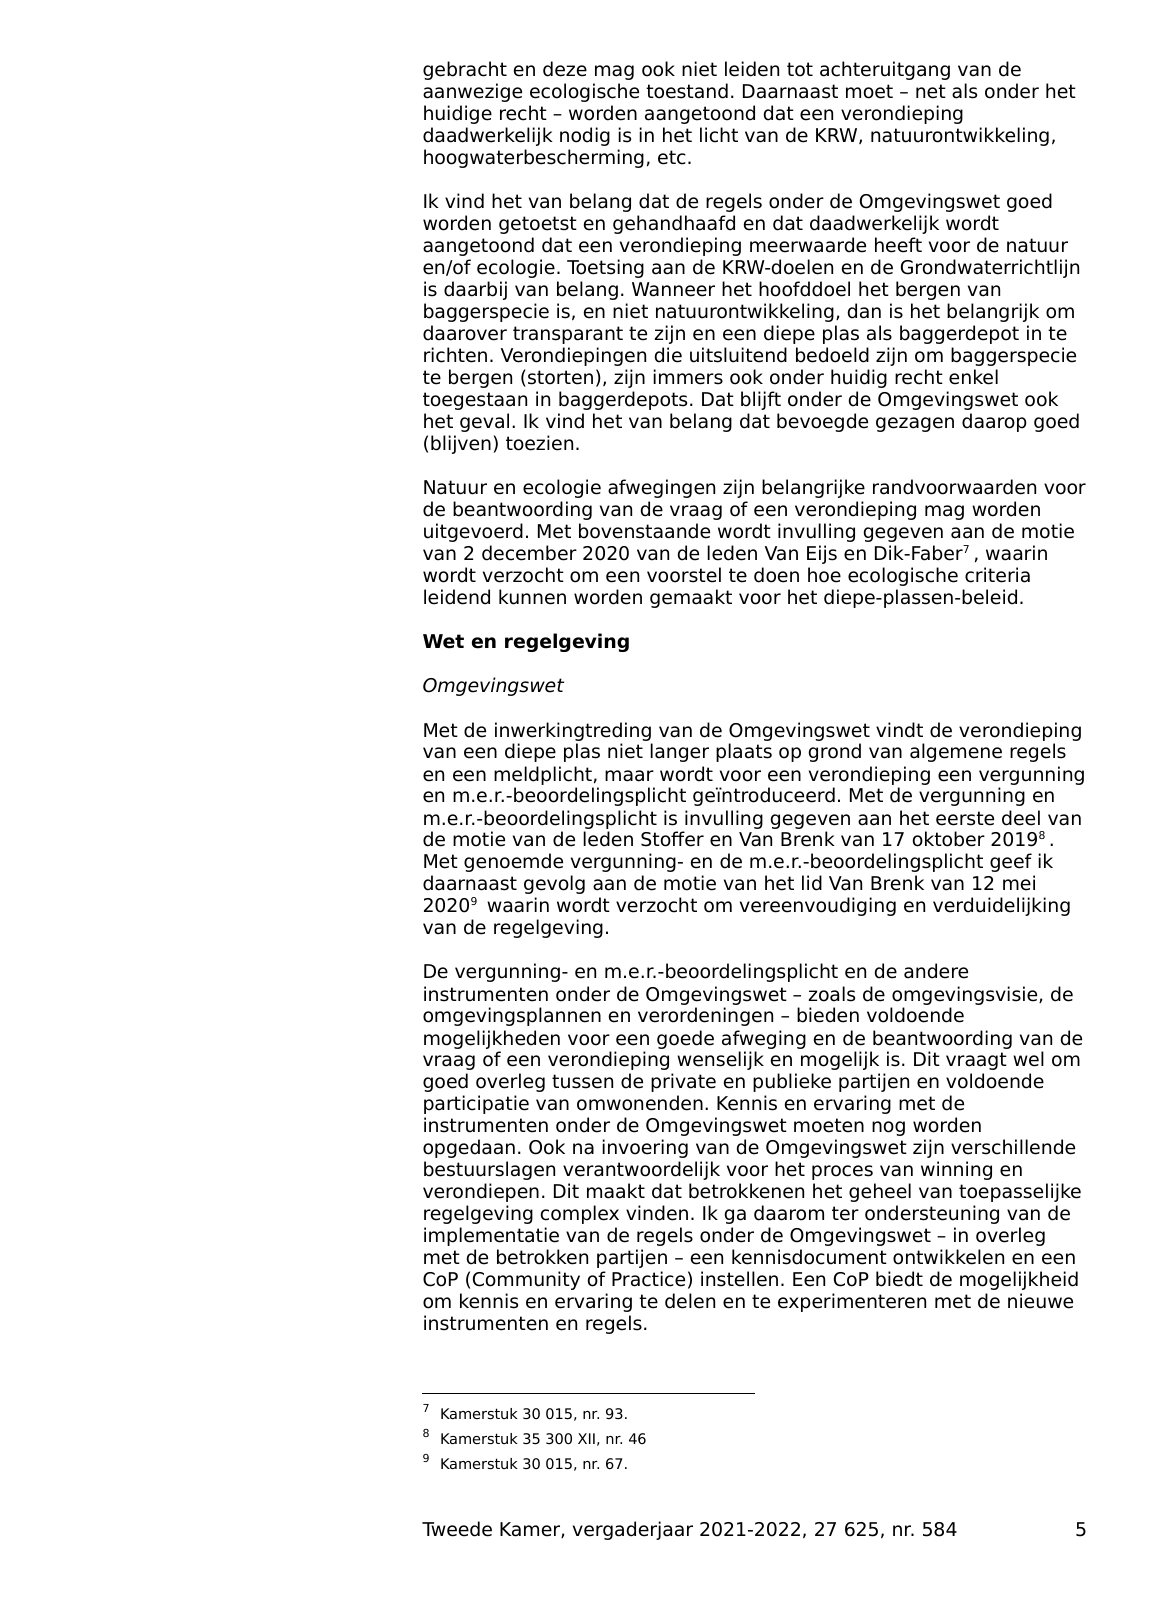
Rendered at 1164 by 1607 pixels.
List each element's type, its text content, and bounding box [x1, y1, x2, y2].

text De vergunning- en m.e.r.-beoordelingsplicht en de andere instrumenten onder de Omgevingswet – zoals de omgevingsvisie, de omgevingsplannen en verordeningen – bieden voldoende mogelijkheden voor een goede afweging en de beantwoording van de vraag of een verondieping wenselijk en mogelijk is. Dit vraagt wel om goed overleg tussen de private en publieke partijen en voldoende participatie van omwonenden. Kennis en ervaring met de instrumenten onder de Omgevingswet moeten nog worden opgedaan. Ook na invoering van de Omgevingswet zijn verschillende bestuurslagen verantwoordelijk voor het proces van winning en verondiepen. Dit maakt dat betrokkenen het geheel van toepasselijke regelgeving complex vinden. Ik ga daarom ter ondersteuning van de implementatie van de regels onder de Omgevingswet – in overleg met de betrokken partijen – een kennisdocument ontwikkelen en een CoP (Community of Practice) instellen. Een CoP biedt de mogelijkheid om kennis en ervaring te delen en te experimenteren met de nieuwe instrumenten en regels. [422, 961, 1087, 1335]
subtitle Wet en regelgeving [422, 631, 1087, 653]
text Kamerstuk 30 015, nr. 67. [422, 1452, 1087, 1474]
text Kamerstuk 30 015, nr. 93. [422, 1402, 1087, 1424]
subtitle Omgevingswet [422, 675, 1087, 697]
text gebracht en deze mag ook niet leiden tot achteruitgang van de aanwezige ecologische toestand. Daarnaast moet – net als onder het huidige recht – worden aangetoond dat een verondieping daadwerkelijk nodig is in het licht van de KRW, natuurontwikkeling, hoogwaterbescherming, etc. [422, 59, 1087, 169]
text Natuur en ecologie afwegingen zijn belangrijke randvoorwaarden voor de beantwoording van de vraag of een verondieping mag worden uitgevoerd. Met bovenstaande wordt invulling gegeven aan de motie van 2 december 2020 van de leden Van Eijs en Dik-Faber, waarin wordt verzocht om een voorstel te doen hoe ecologische criteria leidend kunnen worden gemaakt voor het diepe-plassen-beleid. [422, 477, 1087, 609]
text Met de inwerkingtreding van de Omgevingswet vindt de verondieping van een diepe plas niet langer plaats op grond van algemene regels en een meldplicht, maar wordt voor een verondieping een vergunning en m.e.r.-beoordelingsplicht geïntroduceerd. Met de vergunning en m.e.r.-beoordelingsplicht is invulling gegeven aan het eerste deel van de motie van de leden Stoffer en Van Brenk van 17 oktober 2019. Met genoemde vergunning- en de m.e.r.-beoordelingsplicht geef ik daarnaast gevolg aan de motie van het lid Van Brenk van 12 mei 2020 waarin wordt verzocht om vereenvoudiging en verduidelijking van de regelgeving. [422, 719, 1087, 939]
text Ik vind het van belang dat de regels onder de Omgevingswet goed worden getoetst en gehandhaafd en dat daadwerkelijk wordt aangetoond dat een verondieping meerwaarde heeft voor de natuur en/of ecologie. Toetsing aan de KRW-doelen en de Grondwaterrichtlijn is daarbij van belang. Wanneer het hoofddoel het bergen van baggerspecie is, en niet natuurontwikkeling, dan is het belangrijk om daarover transparant te zijn en een diepe plas als baggerdepot in te richten. Verondiepingen die uitsluitend bedoeld zijn om baggerspecie te bergen (storten), zijn immers ook onder huidig recht enkel toegestaan in baggerdepots. Dat blijft onder de Omgevingswet ook het geval. Ik vind het van belang dat bevoegde gezagen daarop goed (blijven) toezien. [422, 191, 1087, 455]
text Kamerstuk 35 300 XII, nr. 46 [422, 1427, 1087, 1449]
